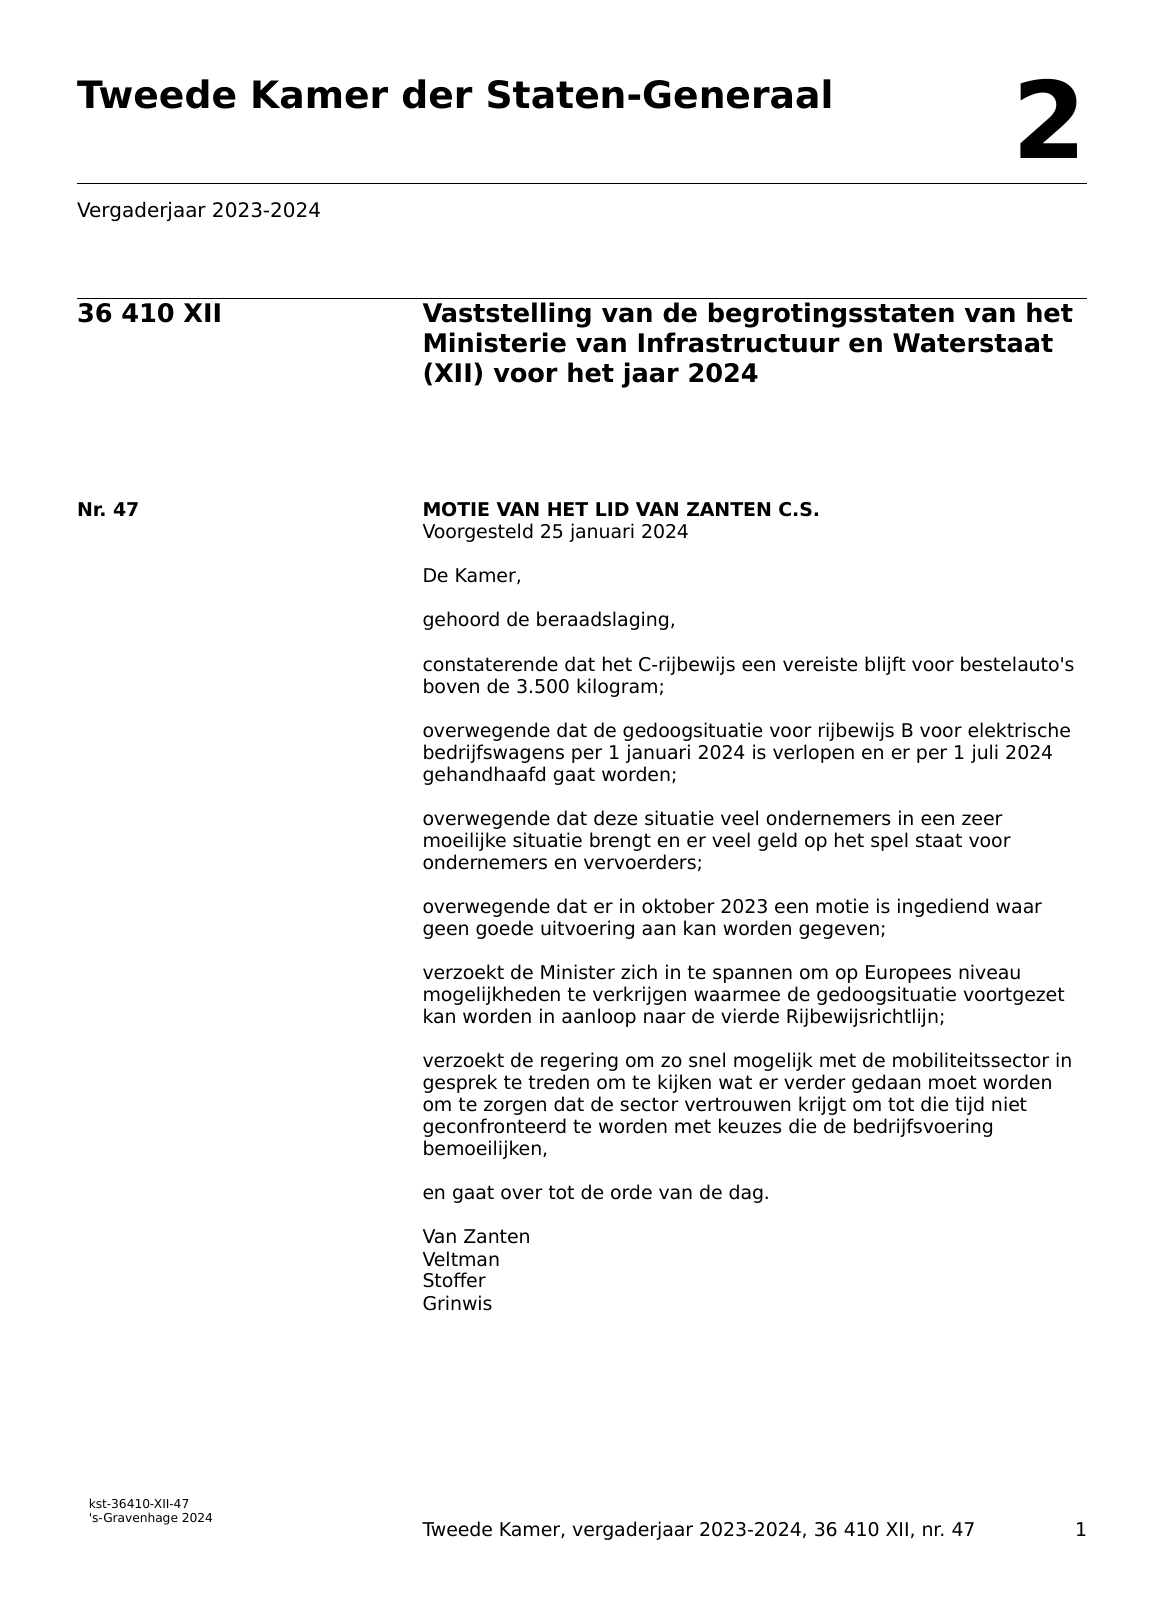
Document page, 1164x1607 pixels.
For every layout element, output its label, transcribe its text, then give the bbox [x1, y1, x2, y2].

subtitle Nr. 47 MOTIE VAN HET LID VAN ZANTEN C.S. [77, 499, 1087, 521]
text Stoffer [422, 1270, 1087, 1292]
text De Kamer, [422, 565, 1087, 587]
table_cell Vergaderjaar 2023-2024 [77, 184, 1087, 298]
text verzoekt de Minister zich in te spannen om op Europees niveau mogelijkheden te verkrijgen waarmee de gedoogsituatie voortgezet kan worden in aanloop naar de vierde Rijbewijsrichtlijn; [422, 962, 1087, 1028]
text verzoekt de regering om zo snel mogelijk met de mobiliteitssector in gesprek te treden om te kijken wat er verder gedaan moet worden om te zorgen dat de sector vertrouwen krijgt om tot die tijd niet geconfronteerd te worden met keuzes die de bedrijfsvoering bemoeilijken, [422, 1050, 1087, 1160]
text kst-36410-XII-47 [88, 1497, 323, 1511]
text overwegende dat de gedoogsituatie voor rijbewijs B voor elektrische bedrijfswagens per 1 januari 2024 is verlopen en er per 1 juli 2024 gehandhaafd gaat worden; [422, 720, 1087, 786]
table_header 2 [886, 59, 1087, 183]
text Van Zanten [422, 1226, 1087, 1248]
text gehoord de beraadslaging, [422, 609, 1087, 631]
text en gaat over tot de orde van de dag. [422, 1182, 1087, 1204]
text constaterende dat het C-rijbewijs een vereiste blijft voor bestelauto's boven de 3.500 kilogram; [422, 653, 1087, 697]
text Veltman [422, 1248, 1087, 1270]
subtitle 36 410 XII Vaststelling van de begrotingsstaten van het Ministerie van Infrastructuur en Waterstaat (XII) voor het jaar 2024 [77, 299, 1087, 388]
text 's-Gravenhage 2024 [88, 1511, 323, 1525]
text Grinwis [422, 1292, 1087, 1314]
text overwegende dat deze situatie veel ondernemers in een zeer moeilijke situatie brengt en er veel geld op het spel staat voor ondernemers en vervoerders; [422, 808, 1087, 874]
text Voorgesteld 25 januari 2024 [422, 521, 1087, 543]
table_header Tweede Kamer der Staten-Generaal [77, 59, 886, 183]
text overwegende dat er in oktober 2023 een motie is ingediend waar geen goede uitvoering aan kan worden gegeven; [422, 896, 1087, 940]
